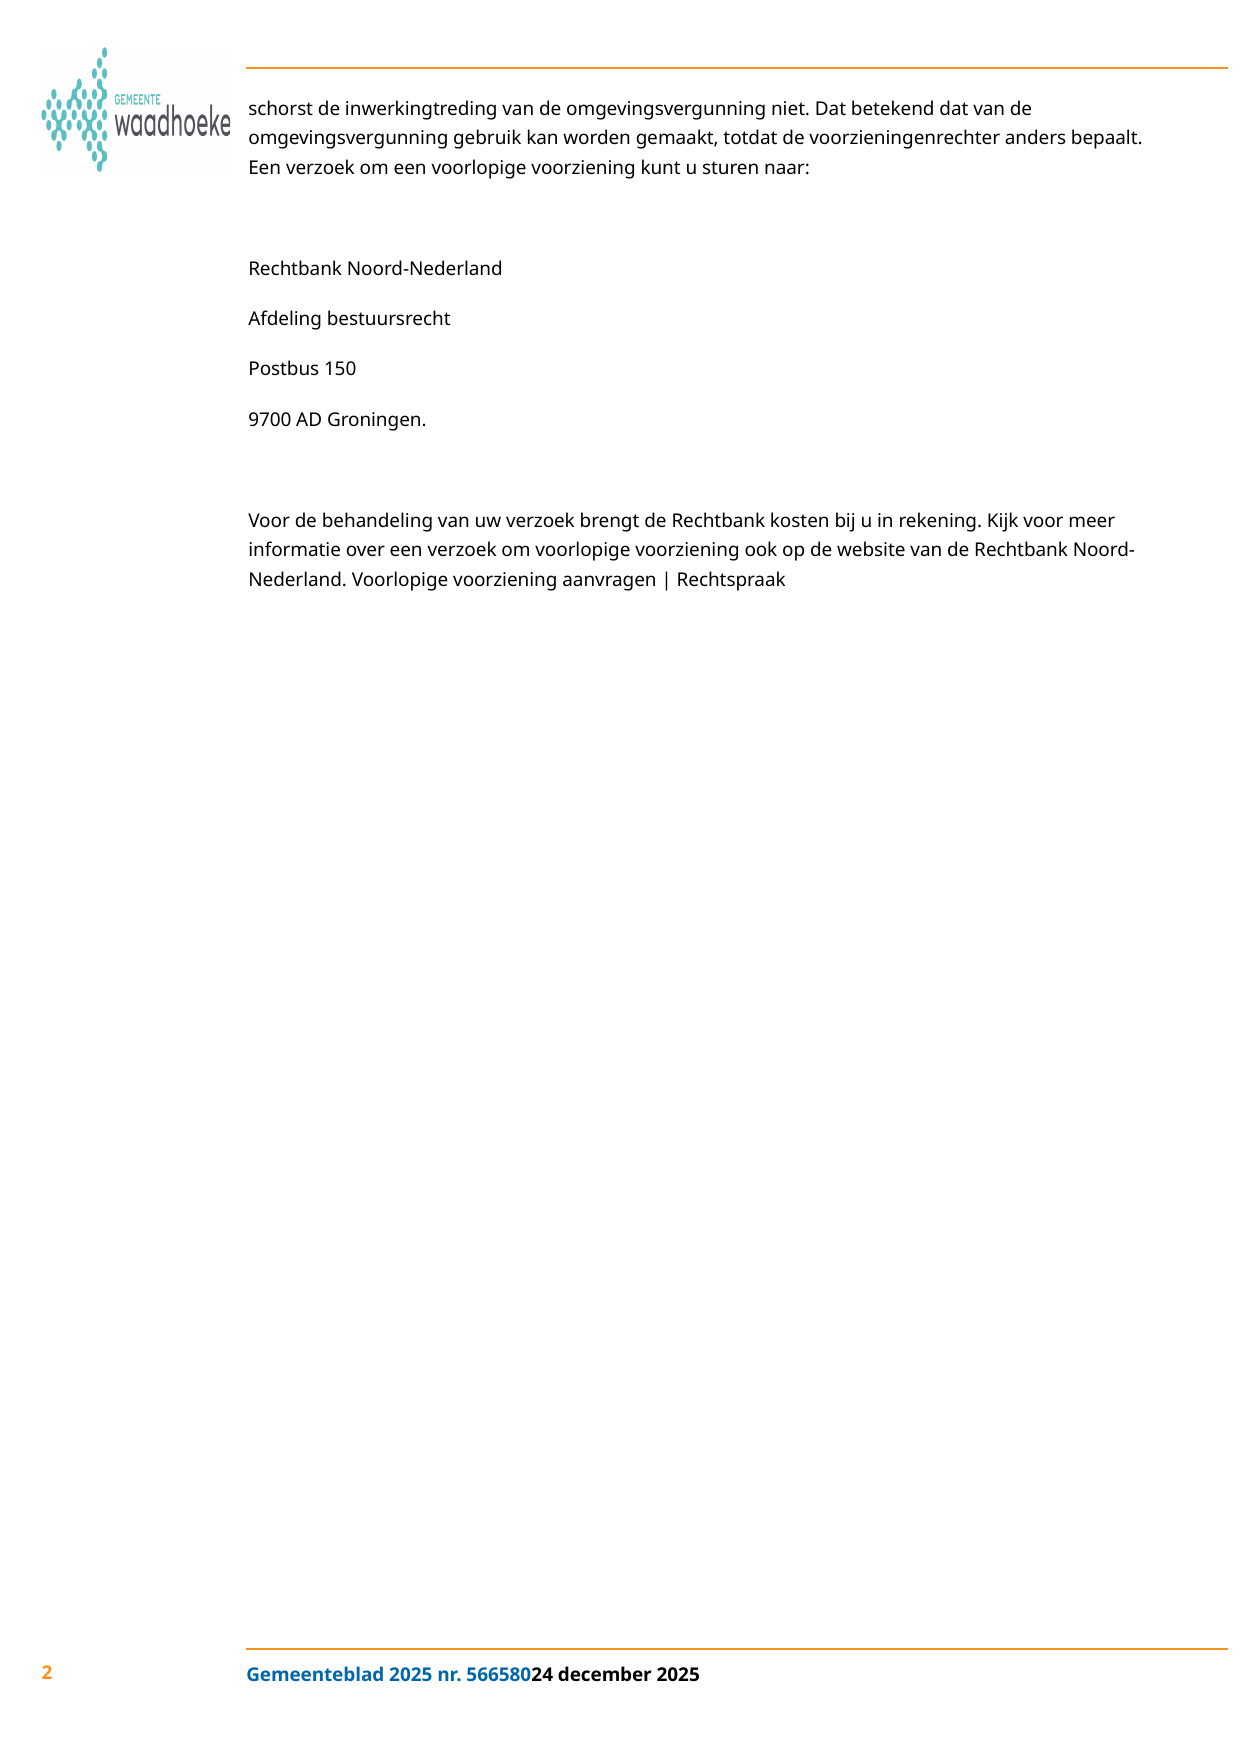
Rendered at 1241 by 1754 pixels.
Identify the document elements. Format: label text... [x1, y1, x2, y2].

text schorst de inwerkingtreding van de omgevingsvergunning niet. Dat betekend dat van de omgevingsvergunning gebruik kan worden gemaakt, totdat de voorzieningenrechter anders bepaalt. Een verzoek om een voorlopige voorziening kunt u sturen naar: [248, 95, 1152, 180]
text 9700 AD Groningen. [248, 406, 1152, 432]
text Afdeling bestuursrecht [248, 305, 1152, 331]
text Rechtbank Noord-Nederland [248, 255, 1152, 281]
text Voor de behandeling van uw verzoek brengt de Rechtbank kosten bij u in rekening. Kijk voor meer informatie over een verzoek om voorlopige voorziening ook op de website van de Rechtbank Noord-Nederland. Voorlopige voorziening aanvragen | Rechtspraak [248, 507, 1152, 592]
picture [41, 47, 231, 172]
text Postbus 150 [248, 356, 1152, 381]
